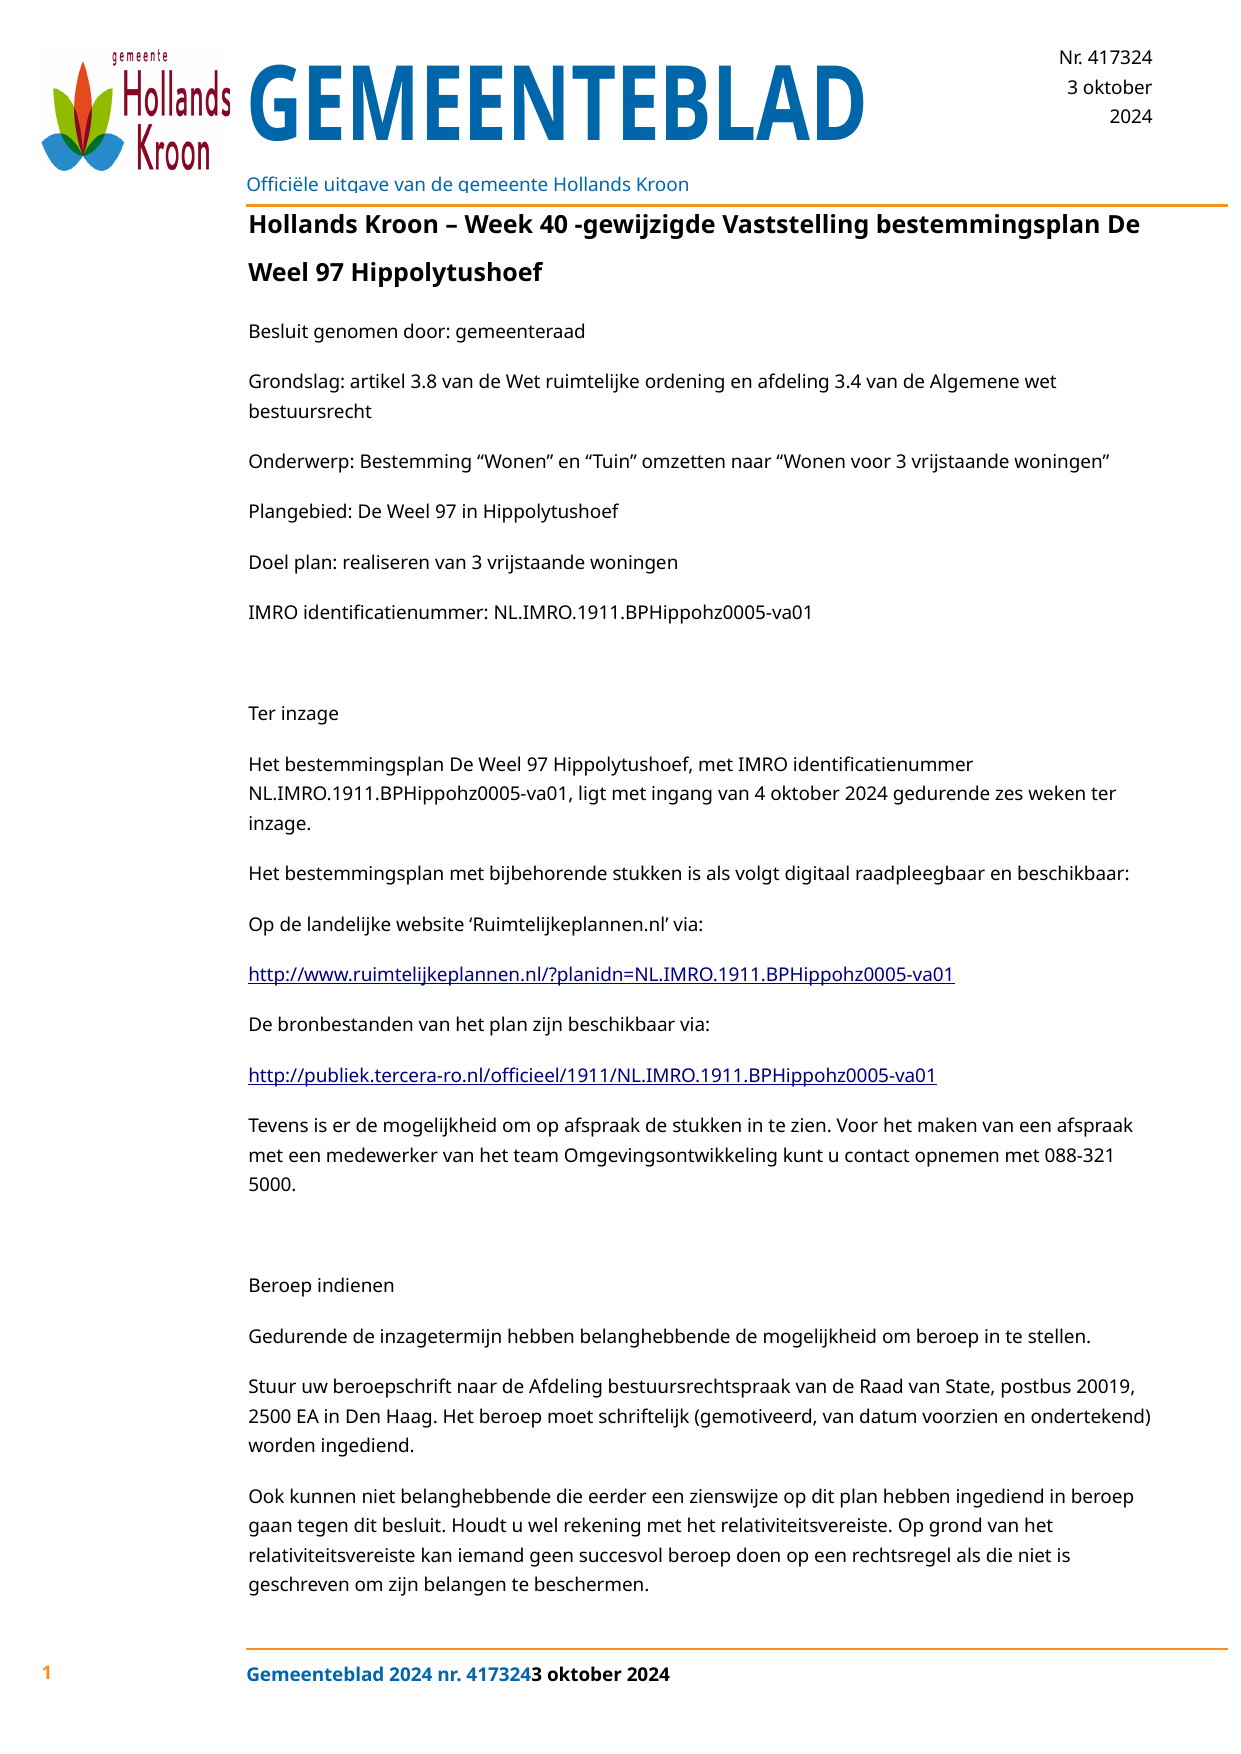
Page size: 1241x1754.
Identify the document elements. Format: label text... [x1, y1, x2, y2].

text http://www.ruimtelijkeplannen.nl/?planidn=NL.IMRO.1911.BPHippohz0005-va01 [248, 961, 1152, 987]
text Tevens is er de mogelijkheid om op afspraak de stukken in te zien. Voor het maken van een afspraak met een medewerker van het team Omgevingsontwikkeling kunt u contact opnemen met 088-321 5000. [248, 1112, 1152, 1197]
text Beroep indienen [248, 1272, 1152, 1298]
text Ter inzage [248, 700, 1152, 726]
text Hollands Kroon – Week 40 -gewijzigde Vaststelling bestemmingsplan De Weel 97 Hippolytushoef [248, 207, 1152, 288]
text Gedurende de inzagetermijn hebben belanghebbende de mogelijkheid om beroep in te stellen. [248, 1323, 1152, 1349]
text Grondslag: artikel 3.8 van de Wet ruimtelijke ordening en afdeling 3.4 van de Algemene wet bestuursrecht [248, 368, 1152, 424]
picture [41, 47, 231, 172]
text Besluit genomen door: gemeenteraad [248, 318, 1152, 344]
text Plangebied: De Weel 97 in Hippolytushoef [248, 499, 1152, 524]
text Onderwerp: Bestemming “Wonen” en “Tuin” omzetten naar “Wonen voor 3 vrijstaande woningen” [248, 448, 1152, 474]
text Op de landelijke website ‘Ruimtelijkeplannen.nl’ via: [248, 911, 1152, 937]
text Het bestemmingsplan De Weel 97 Hippolytushoef, met IMRO identificatienummer NL.IMRO.1911.BPHippohz0005-va01, ligt met ingang van 4 oktober 2024 gedurende zes weken ter inzage. [248, 751, 1152, 836]
text IMRO identificatienummer: NL.IMRO.1911.BPHippohz0005-va01 [248, 599, 1152, 625]
text http://publiek.tercera-ro.nl/officieel/1911/NL.IMRO.1911.BPHippohz0005-va01 [248, 1062, 1152, 1088]
text Doel plan: realiseren van 3 vrijstaande woningen [248, 549, 1152, 575]
text De bronbestanden van het plan zijn beschikbaar via: [248, 1012, 1152, 1037]
text Ook kunnen niet belanghebbende die eerder een zienswijze op dit plan hebben ingediend in beroep gaan tegen dit besluit. Houdt u wel rekening met het relativiteitsvereiste. Op grond van het relativiteitsvereiste kan iemand geen succesvol beroep doen op een rechtsregel als die niet is geschreven om zijn belangen te beschermen. [248, 1483, 1152, 1597]
text Stuur uw beroepschrift naar de Afdeling bestuursrechtspraak van de Raad van State, postbus 20019, 2500 EA in Den Haag. Het beroep moet schriftelijk (gemotiveerd, van datum voorzien en ondertekend) worden ingediend. [248, 1373, 1152, 1458]
text Het bestemmingsplan met bijbehorende stukken is als volgt digitaal raadpleegbaar en beschikbaar: [248, 860, 1152, 886]
